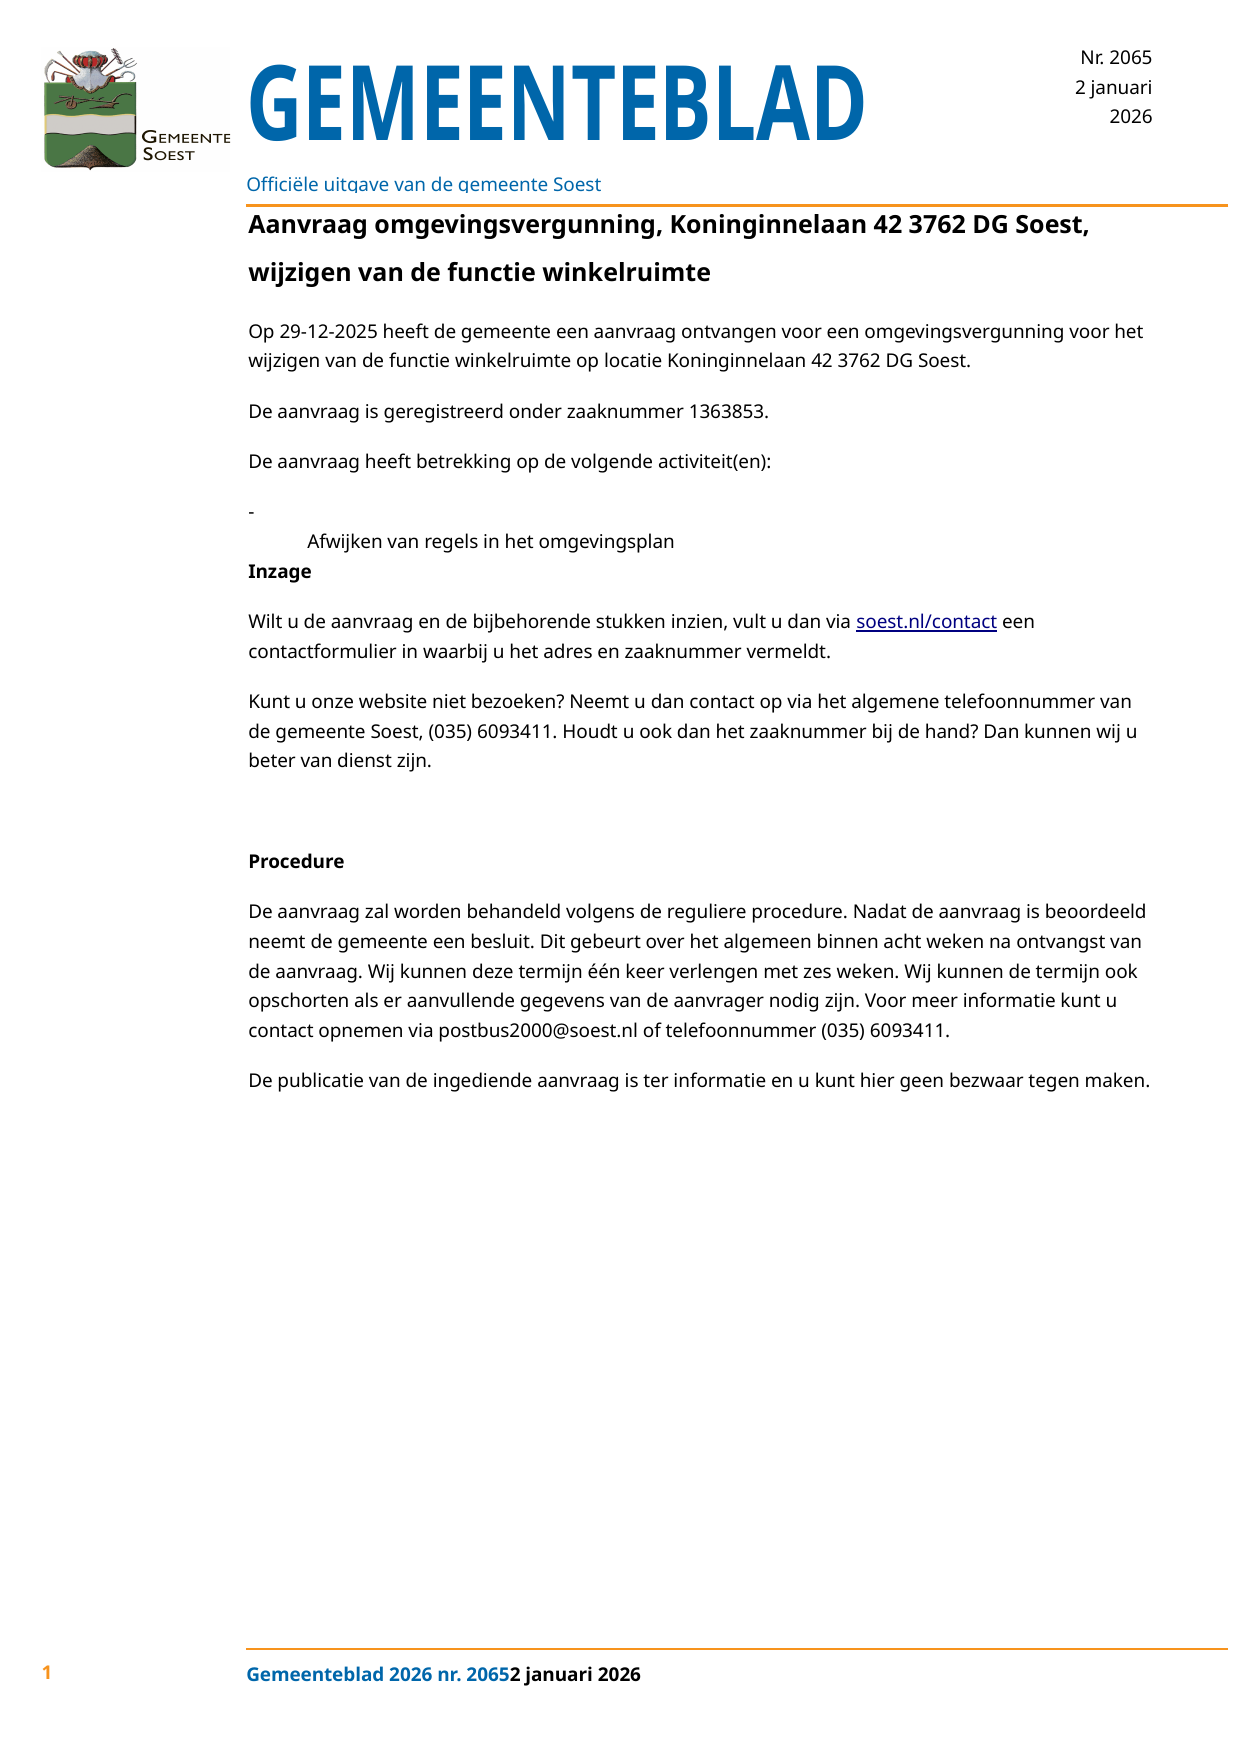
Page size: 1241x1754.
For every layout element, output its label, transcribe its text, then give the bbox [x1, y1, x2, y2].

text De publicatie van de ingediende aanvraag is ter informatie en u kunt hier geen bezwaar tegen maken. [248, 1067, 1152, 1093]
text Kunt u onze website niet bezoeken? Neemt u dan contact op via het algemene telefoonnummer van de gemeente Soest, (035) 6093411. Houdt u ook dan het zaaknummer bij de hand? Dan kunnen wij u beter van dienst zijn. [248, 688, 1152, 773]
text Wilt u de aanvraag en de bijbehorende stukken inzien, vult u dan via soest.nl/contact een contactformulier in waarbij u het adres en zaaknummer vermeldt. [248, 608, 1152, 664]
text Inzage [248, 558, 1152, 584]
list Afwijken van regels in het omgevingsplan [248, 528, 1152, 554]
text Procedure [248, 848, 1152, 874]
text De aanvraag heeft betrekking op de volgende activiteit(en): [248, 448, 1152, 474]
text De aanvraag is geregistreerd onder zaaknummer 1363853. [248, 398, 1152, 424]
text De aanvraag zal worden behandeld volgens de reguliere procedure. Nadat de aanvraag is beoordeeld neemt de gemeente een besluit. Dit gebeurt over het algemeen binnen acht weken na ontvangst van de aanvraag. Wij kunnen deze termijn één keer verlengen met zes weken. Wij kunnen de termijn ook opschorten als er aanvullende gegevens van de aanvrager nodig zijn. Voor meer informatie kunt u contact opnemen via postbus2000@soest.nl of telefoonnummer (035) 6093411. [248, 899, 1152, 1043]
text Op 29-12-2025 heeft de gemeente een aanvraag ontvangen voor een omgevingsvergunning voor het wijzigen van de functie winkelruimte op locatie Koninginnelaan 42 3762 DG Soest. [248, 318, 1152, 373]
text Aanvraag omgevingsvergunning, Koninginnelaan 42 3762 DG Soest, wijzigen van de functie winkelruimte [248, 207, 1152, 288]
picture [41, 47, 231, 172]
